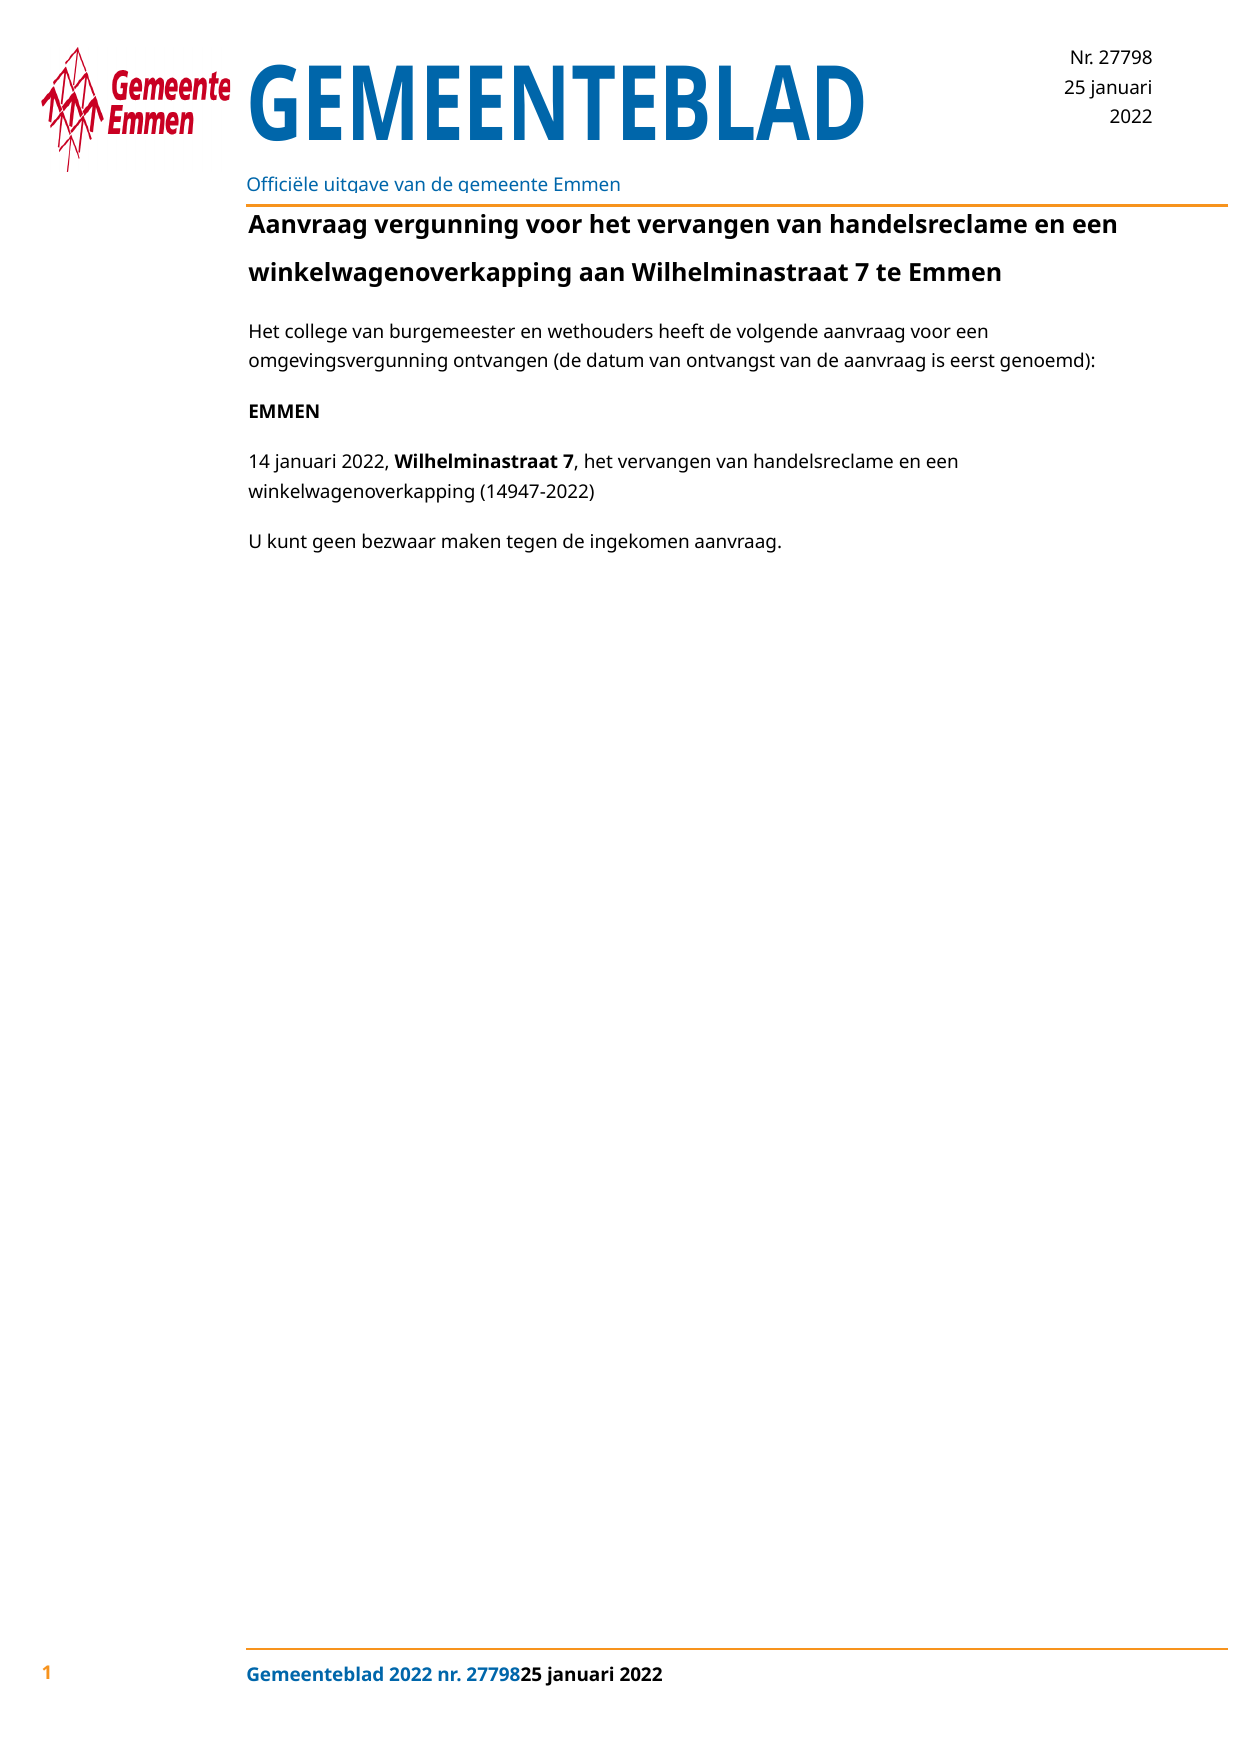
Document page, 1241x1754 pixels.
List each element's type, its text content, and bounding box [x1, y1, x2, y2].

picture [41, 47, 231, 172]
text EMMEN [248, 398, 1152, 424]
text Het college van burgemeester en wethouders heeft de volgende aanvraag voor een omgevingsvergunning ontvangen (de datum van ontvangst van de aanvraag is eerst genoemd): [248, 318, 1152, 373]
text Aanvraag vergunning voor het vervangen van handelsreclame en een winkelwagenoverkapping aan Wilhelminastraat 7 te Emmen [248, 207, 1152, 288]
text U kunt geen bezwaar maken tegen de ingekomen aanvraag. [248, 528, 1152, 554]
text 14 januari 2022, Wilhelminastraat 7, het vervangen van handelsreclame en een winkelwagenoverkapping (14947-2022) [248, 448, 1152, 504]
